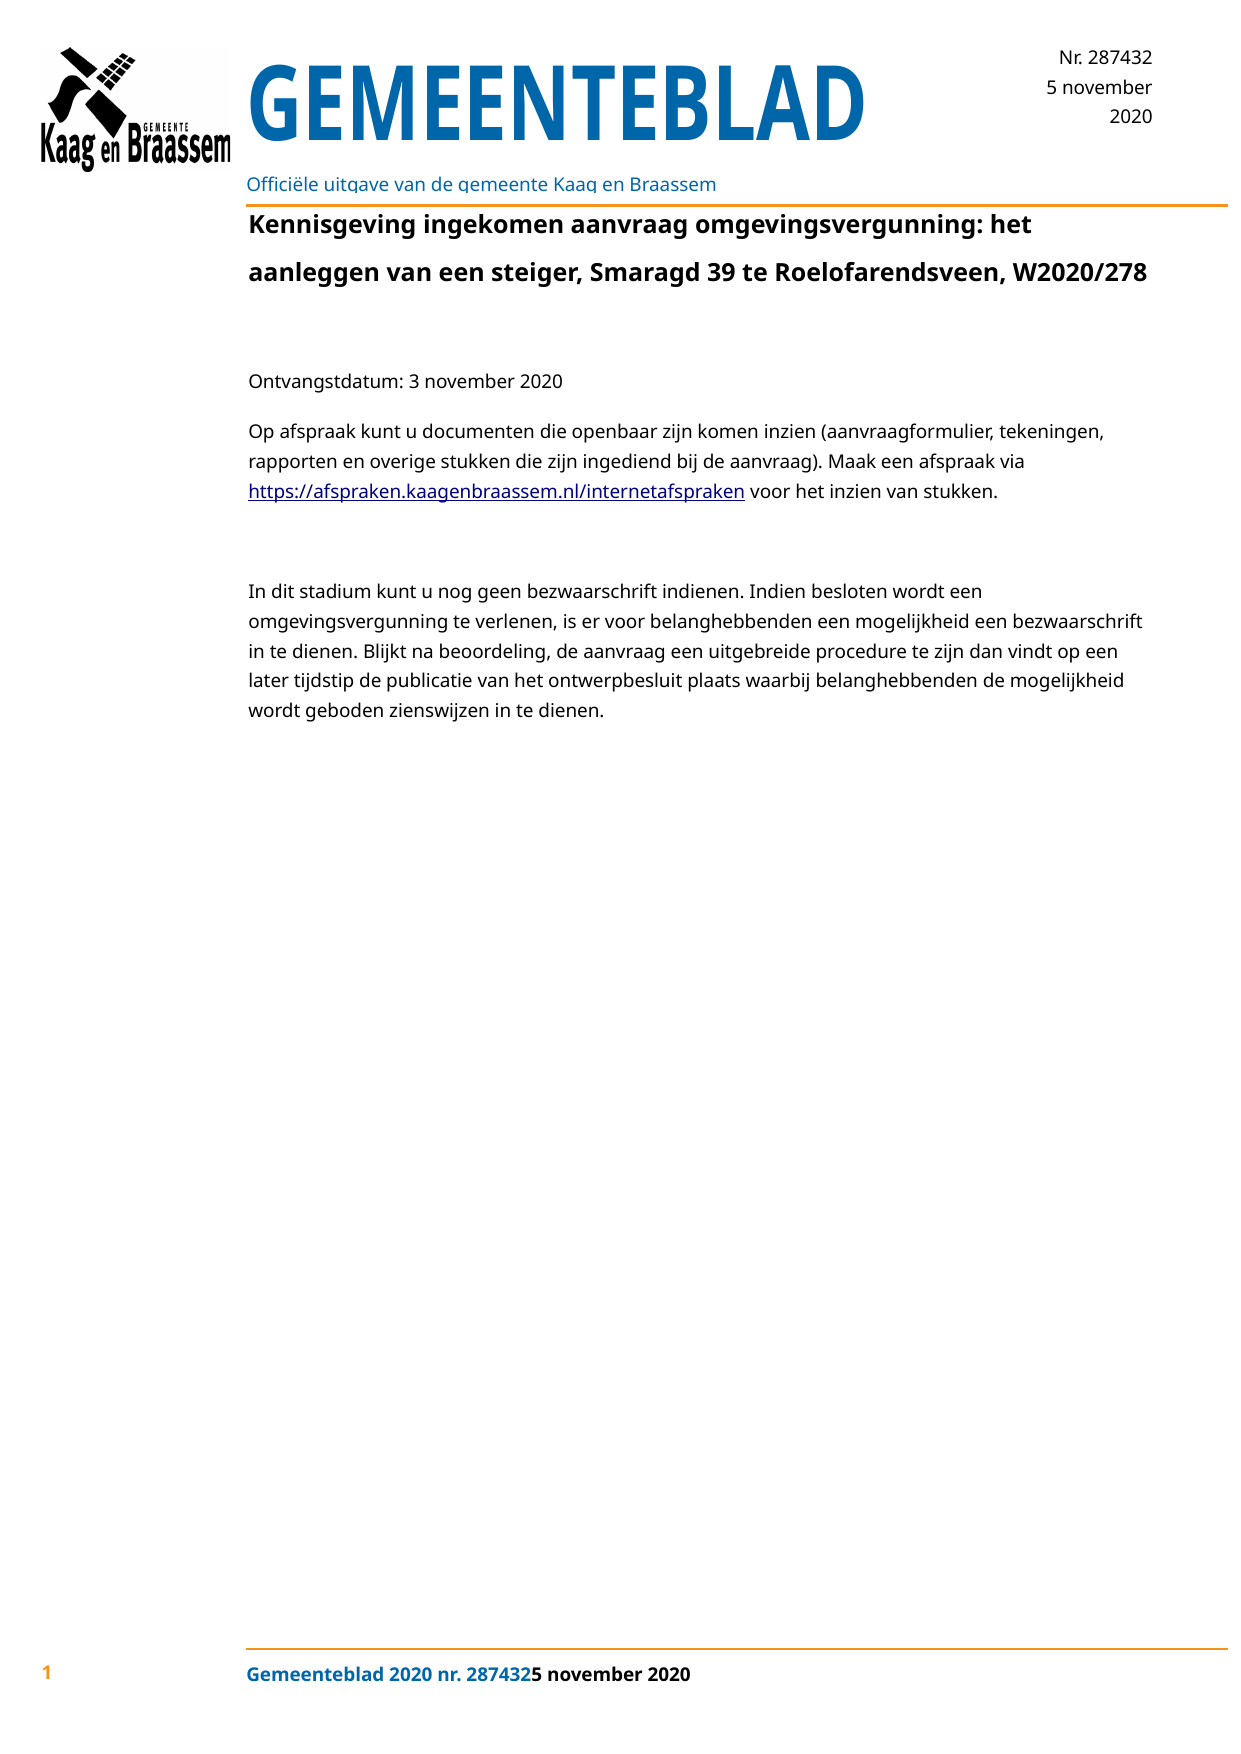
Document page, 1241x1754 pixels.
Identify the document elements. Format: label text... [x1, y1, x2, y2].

text Op afspraak kunt u documenten die openbaar zijn komen inzien (aanvraagformulier, tekeningen, rapporten en overige stukken die zijn ingediend bij de aanvraag). Maak een afspraak via https://afspraken.kaagenbraassem.nl/internetafspraken voor het inzien van stukken. [248, 419, 1152, 504]
text Ontvangstdatum: 3 november 2020 [248, 368, 1152, 394]
text In dit stadium kunt u nog geen bezwaarschrift indienen. Indien besloten wordt een omgevingsvergunning te verlenen, is er voor belanghebbenden een mogelijkheid een bezwaarschrift in te dienen. Blijkt na beoordeling, de aanvraag een uitgebreide procedure te zijn dan vindt op een later tijdstip de publicatie van het ontwerpbesluit plaats waarbij belanghebbenden de mogelijkheid wordt geboden zienswijzen in te dienen. [248, 579, 1152, 723]
picture [41, 47, 231, 172]
text Kennisgeving ingekomen aanvraag omgevingsvergunning: het aanleggen van een steiger, Smaragd 39 te Roelofarendsveen, W2020/278 [248, 207, 1152, 288]
